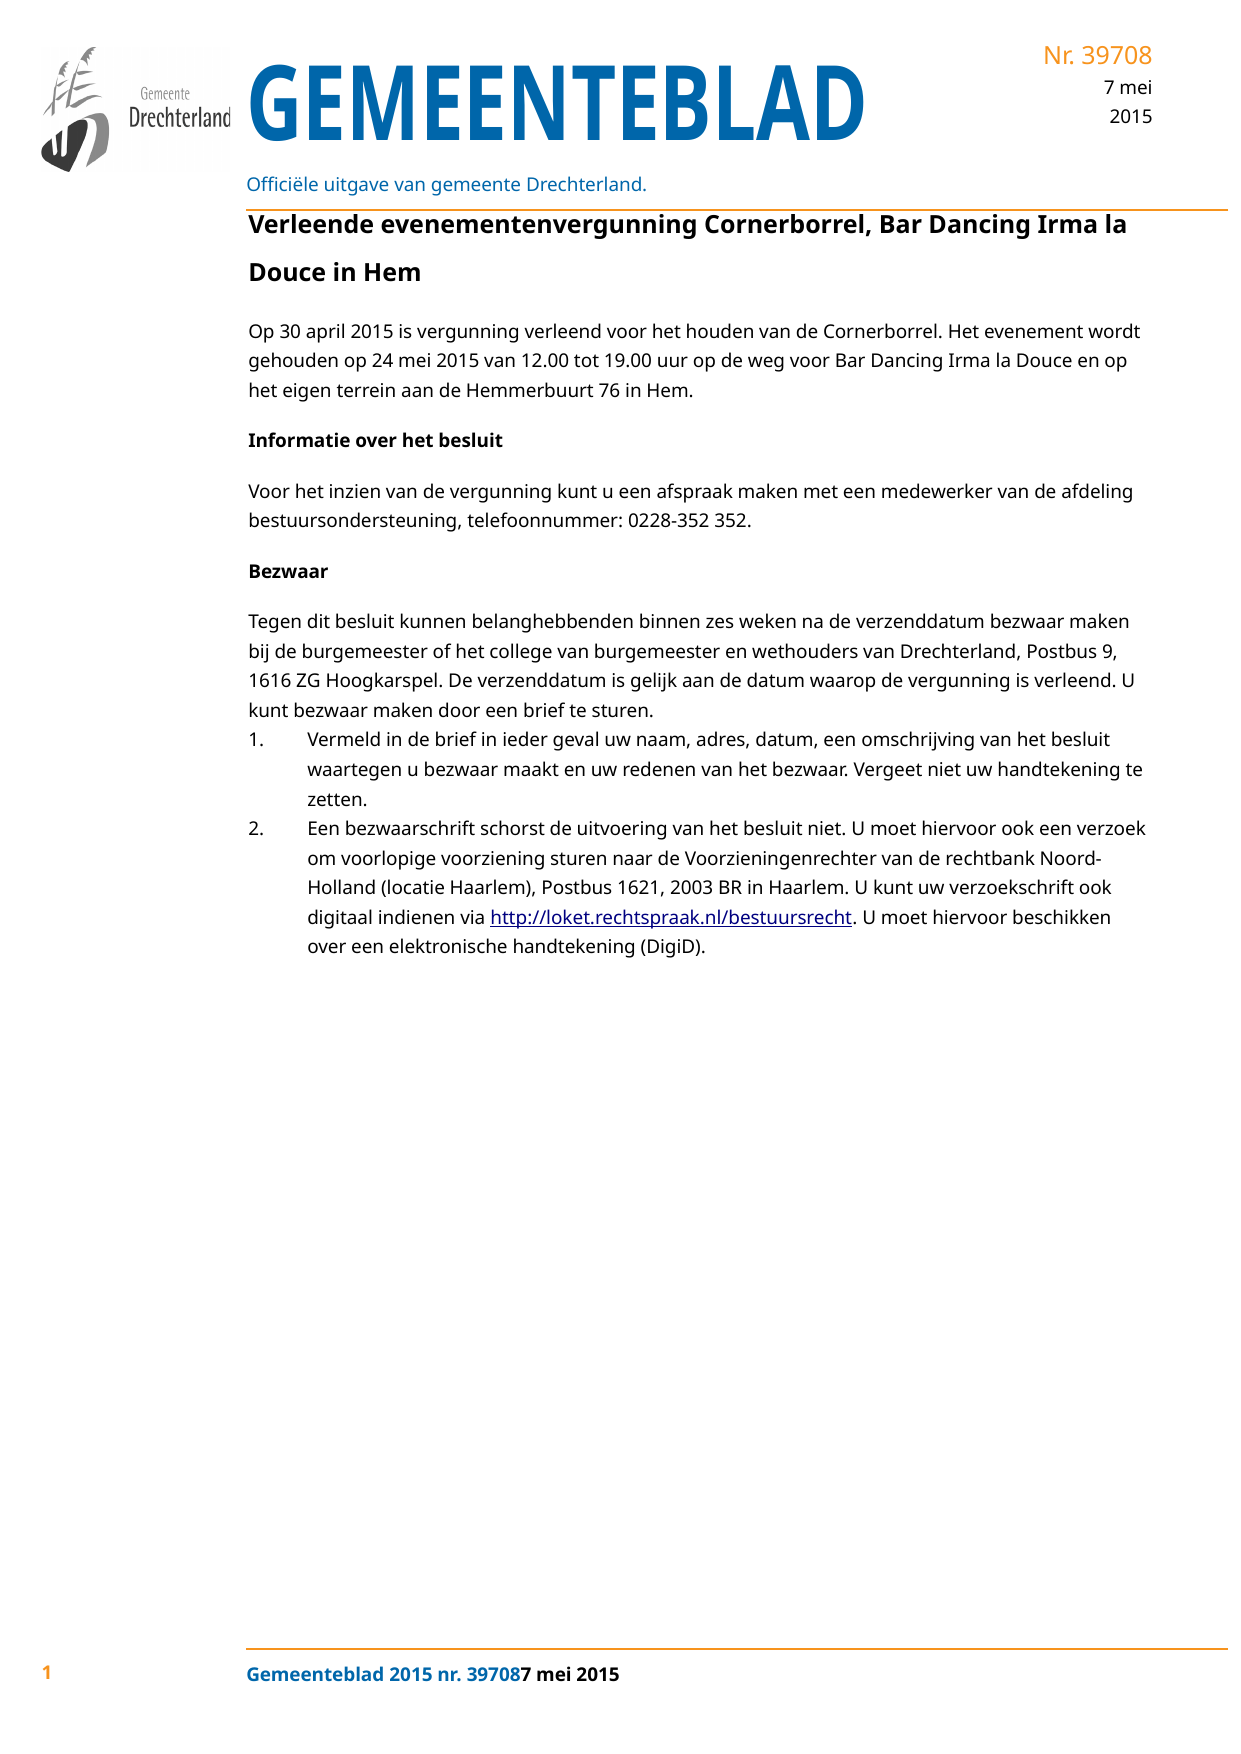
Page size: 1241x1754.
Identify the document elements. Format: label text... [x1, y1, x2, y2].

text Informatie over het besluit [248, 427, 1152, 453]
text Voor het inzien van de vergunning kunt u een afspraak maken met een medewerker van de afdeling bestuursondersteuning, telefoonnummer: 0228-352 352. [248, 478, 1152, 533]
text Bezwaar [248, 558, 1152, 584]
list Vermeld in de brief in ieder geval uw naam, adres, datum, een omschrijving van het besluit waartegen u bezwaar maakt en uw redenen van het bezwaar. Vergeet niet uw handtekening te zetten. [248, 727, 1152, 812]
text Op 30 april 2015 is vergunning verleend voor het houden van de Cornerborrel. Het evenement wordt gehouden op 24 mei 2015 van 12.00 tot 19.00 uur op de weg voor Bar Dancing Irma la Douce en op het eigen terrein aan de Hemmerbuurt 76 in Hem. [248, 318, 1152, 403]
text Tegen dit besluit kunnen belanghebbenden binnen zes weken na de verzenddatum bezwaar maken bij de burgemeester of het college van burgemeester en wethouders van Drechterland, Postbus 9, 1616 ZG Hoogkarspel. De verzenddatum is gelijk aan de datum waarop de vergunning is verleend. U kunt bezwaar maken door een brief te sturen. [248, 608, 1152, 723]
list Een bezwaarschrift schorst de uitvoering van het besluit niet. U moet hiervoor ook een verzoek om voorlopige voorziening sturen naar de Voorzieningenrechter van de rechtbank Noord-Holland (locatie Haarlem), Postbus 1621, 2003 BR in Haarlem. U kunt uw verzoekschrift ook digitaal indienen via http://loket.rechtspraak.nl/bestuursrecht. U moet hiervoor beschikken over een elektronische handtekening (DigiD). [248, 815, 1152, 959]
picture [41, 47, 231, 172]
text Verleende evenementenvergunning Cornerborrel, Bar Dancing Irma la Douce in Hem [248, 211, 1152, 288]
